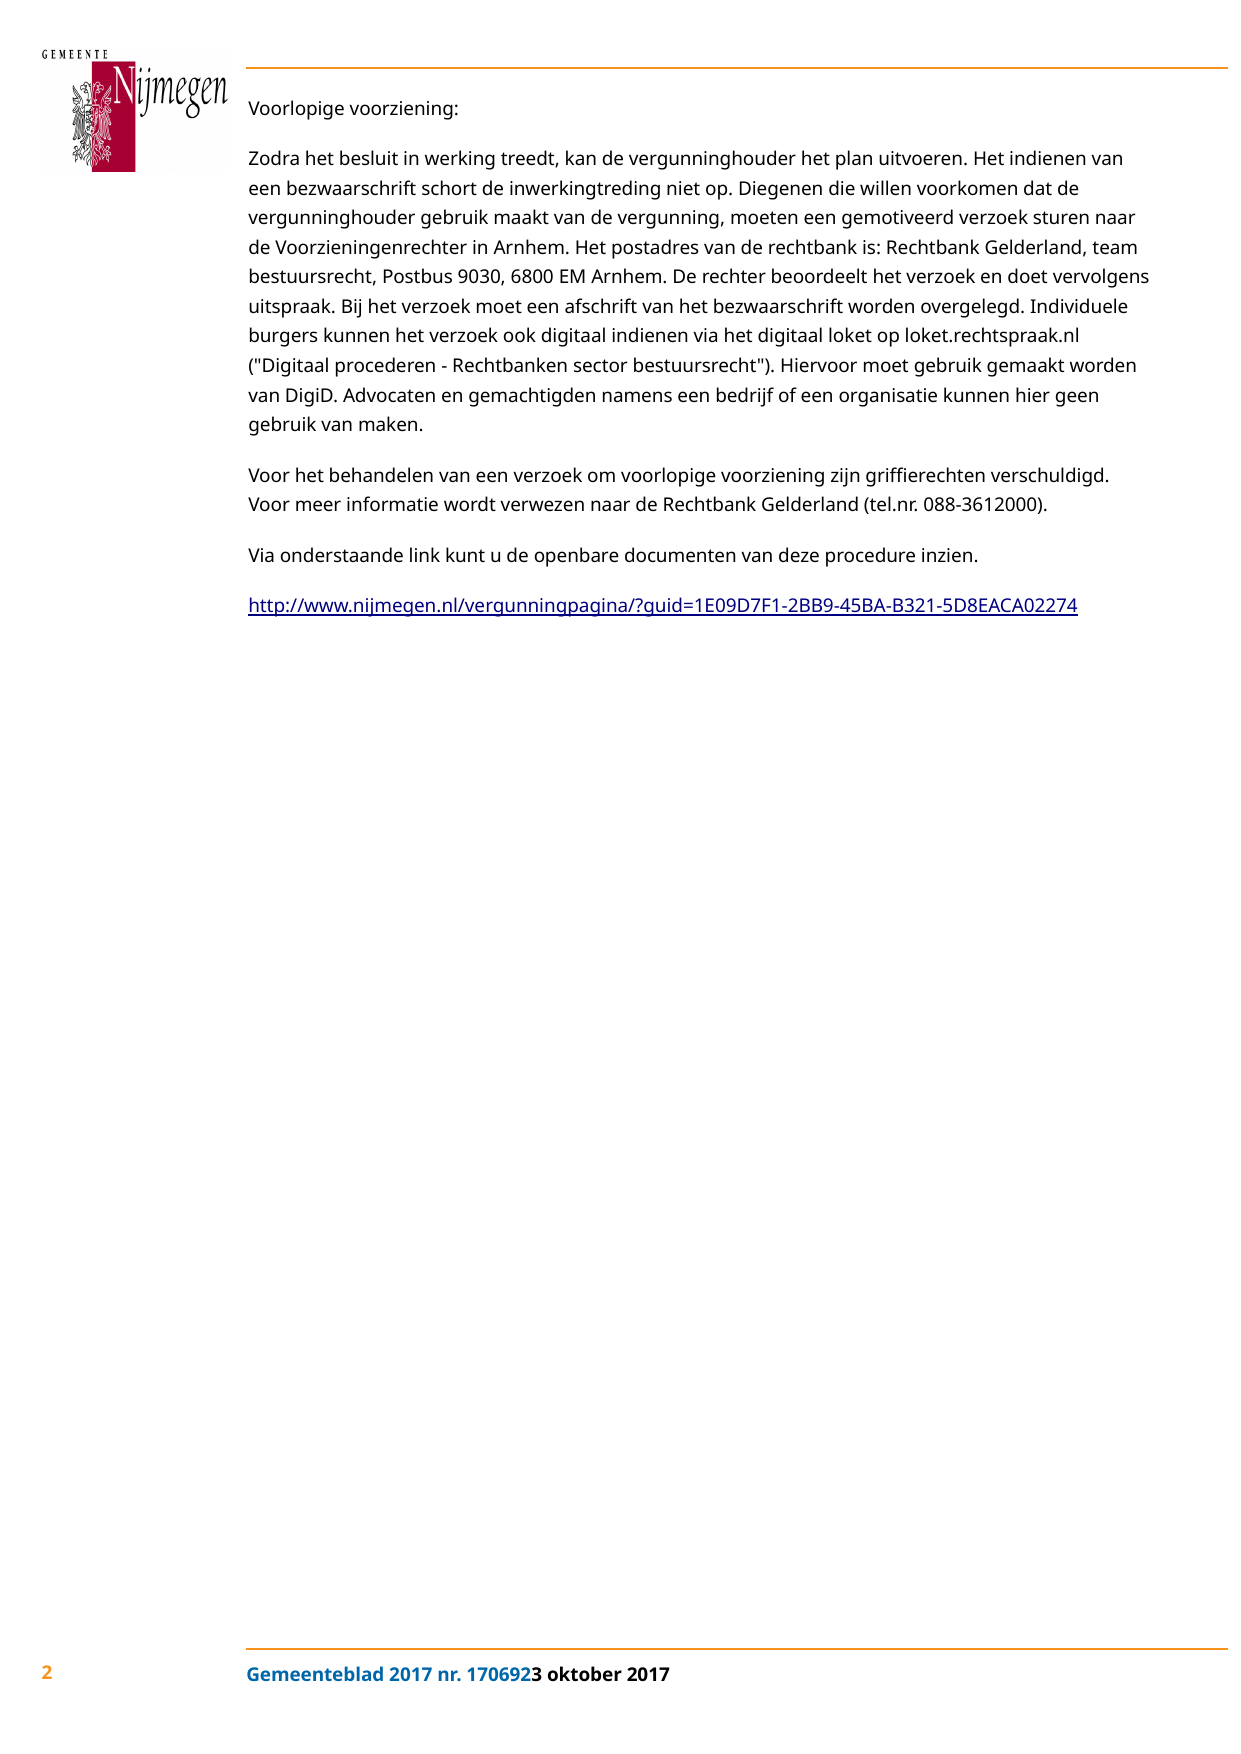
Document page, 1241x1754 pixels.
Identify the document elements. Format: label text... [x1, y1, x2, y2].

text Voor het behandelen van een verzoek om voorlopige voorziening zijn griffierechten verschuldigd. Voor meer informatie wordt verwezen naar de Rechtbank Gelderland (tel.nr. 088-3612000). [248, 462, 1152, 517]
text Via onderstaande link kunt u de openbare documenten van deze procedure inzien. [248, 542, 1152, 568]
picture [41, 47, 231, 172]
text Zodra het besluit in werking treedt, kan de vergunninghouder het plan uitvoeren. Het indienen van een bezwaarschrift schort de inwerkingtreding niet op. Diegenen die willen voorkomen dat de vergunninghouder gebruik maakt van de vergunning, moeten een gemotiveerd verzoek sturen naar de Voorzieningenrechter in Arnhem. Het postadres van de rechtbank is: Rechtbank Gelderland, team bestuursrecht, Postbus 9030, 6800 EM Arnhem. De rechter beoordeelt het verzoek en doet vervolgens uitspraak. Bij het verzoek moet een afschrift van het bezwaarschrift worden overgelegd. Individuele burgers kunnen het verzoek ook digitaal indienen via het digitaal loket op loket.rechtspraak.nl ("Digitaal procederen - Rechtbanken sector bestuursrecht"). Hiervoor moet gebruik gemaakt worden van DigiD. Advocaten en gemachtigden namens een bedrijf of een organisatie kunnen hier geen gebruik van maken. [248, 145, 1152, 437]
text http://www.nijmegen.nl/vergunningpagina/?guid=1E09D7F1-2BB9-45BA-B321-5D8EACA02274 [248, 592, 1152, 618]
text Voorlopige voorziening: [248, 95, 1152, 121]
